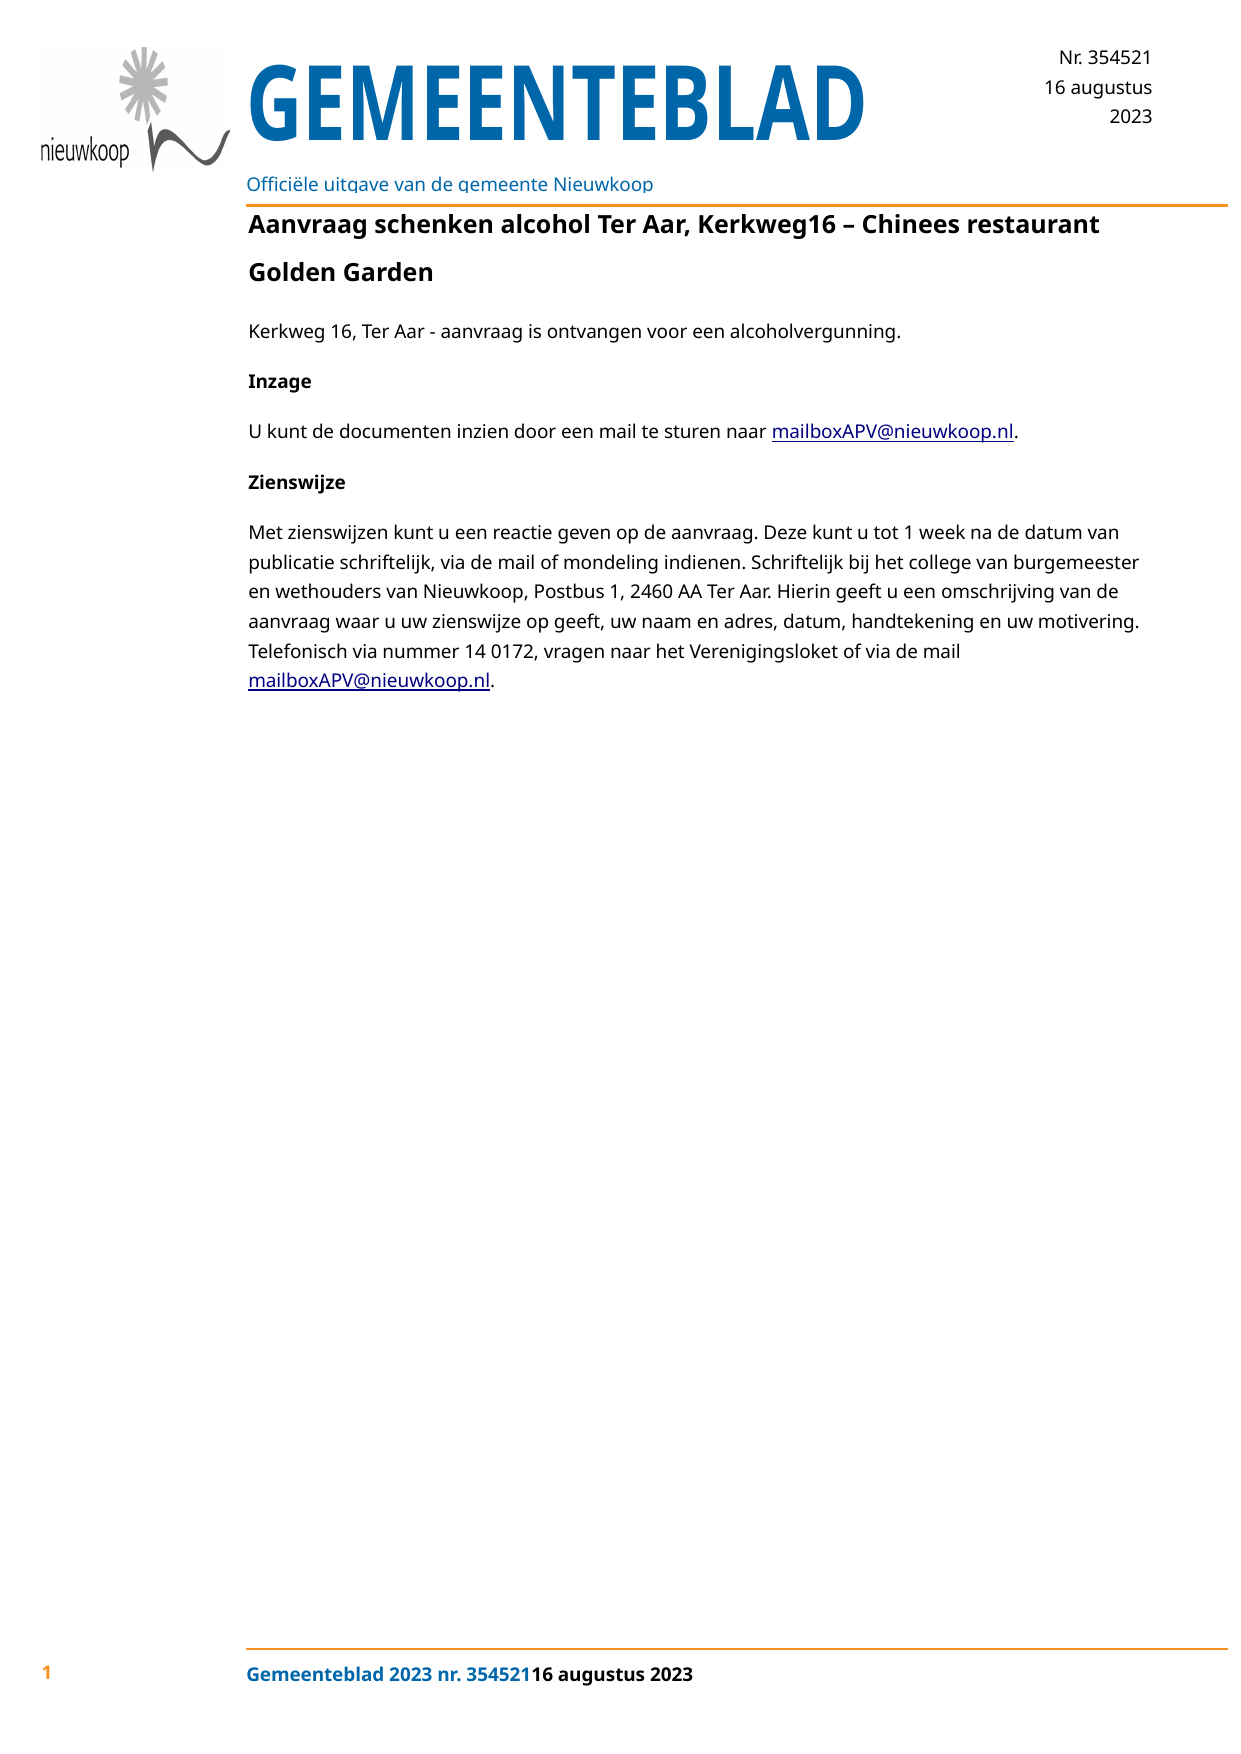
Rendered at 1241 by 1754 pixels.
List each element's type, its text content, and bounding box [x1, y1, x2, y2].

text U kunt de documenten inzien door een mail te sturen naar mailboxAPV@nieuwkoop.nl. [248, 419, 1152, 444]
text Aanvraag schenken alcohol Ter Aar, Kerkweg16 – Chinees restaurant Golden Garden [248, 207, 1152, 288]
text Kerkweg 16, Ter Aar - aanvraag is ontvangen voor een alcoholvergunning. [248, 318, 1152, 344]
text Met zienswijzen kunt u een reactie geven op de aanvraag. Deze kunt u tot 1 week na de datum van publicatie schriftelijk, via de mail of mondeling indienen. Schriftelijk bij het college van burgemeester en wethouders van Nieuwkoop, Postbus 1, 2460 AA Ter Aar. Hierin geeft u een omschrijving van de aanvraag waar u uw zienswijze op geeft, uw naam en adres, datum, handtekening en uw motivering. Telefonisch via nummer 14 0172, vragen naar het Verenigingsloket of via de mail mailboxAPV@nieuwkoop.nl. [248, 519, 1152, 693]
text Zienswijze [248, 469, 1152, 495]
picture [41, 47, 231, 172]
text Inzage [248, 368, 1152, 394]
